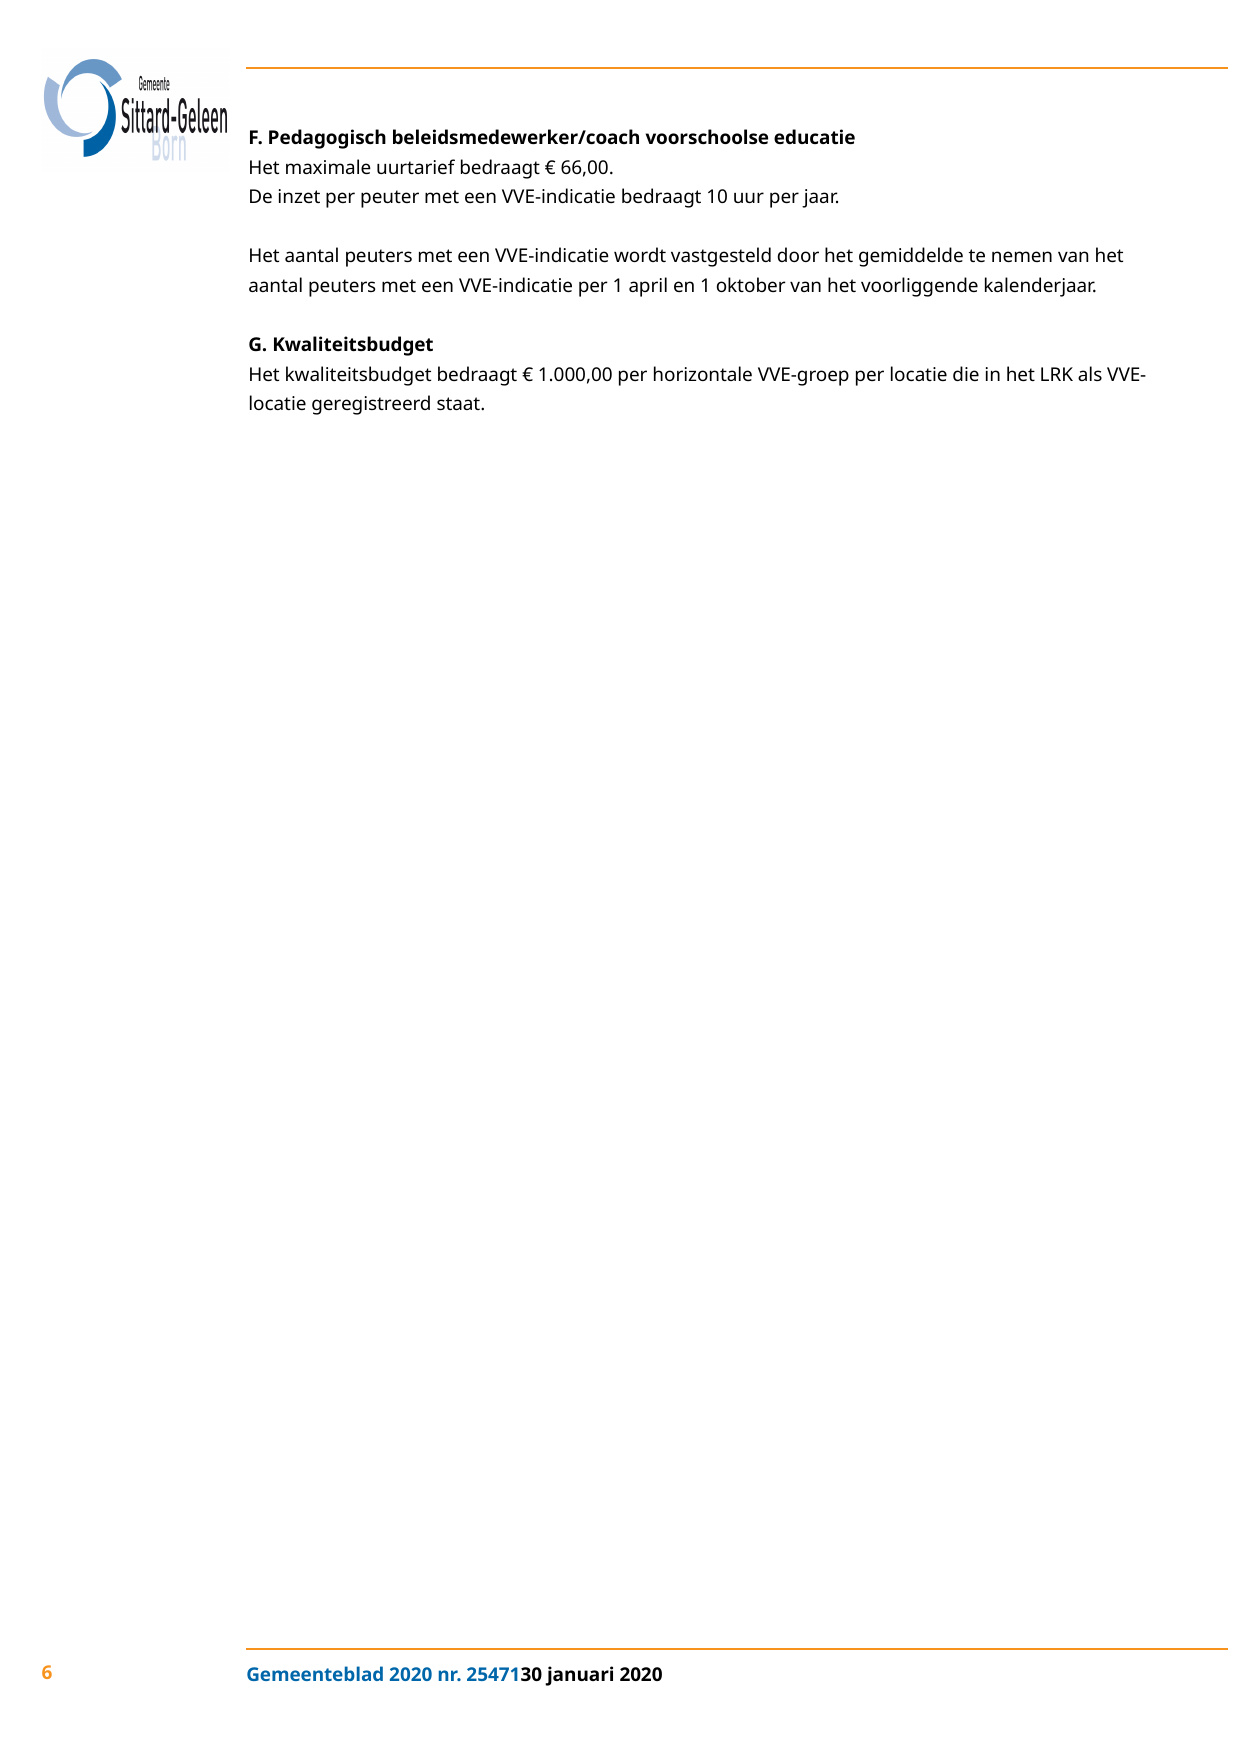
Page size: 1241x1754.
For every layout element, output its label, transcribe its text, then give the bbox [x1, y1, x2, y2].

picture [41, 47, 231, 172]
text Het aantal peuters met een VVE-indicatie wordt vastgesteld door het gemiddelde te nemen van het aantal peuters met een VVE-indicatie per 1 april en 1 oktober van het voorliggende kalenderjaar. [248, 243, 1152, 298]
text G. Kwaliteitsbudget [248, 331, 1152, 357]
text Het kwaliteitsbudget bedraagt € 1.000,00 per horizontale VVE-groep per locatie die in het LRK als VVE-locatie geregistreerd staat. [248, 361, 1152, 416]
text Het maximale uurtarief bedraagt € 66,00. [248, 154, 1152, 180]
text De inzet per peuter met een VVE-indicatie bedraagt 10 uur per jaar. [248, 183, 1152, 209]
text F. Pedagogisch beleidsmedewerker/coach voorschoolse educatie [248, 124, 1152, 150]
